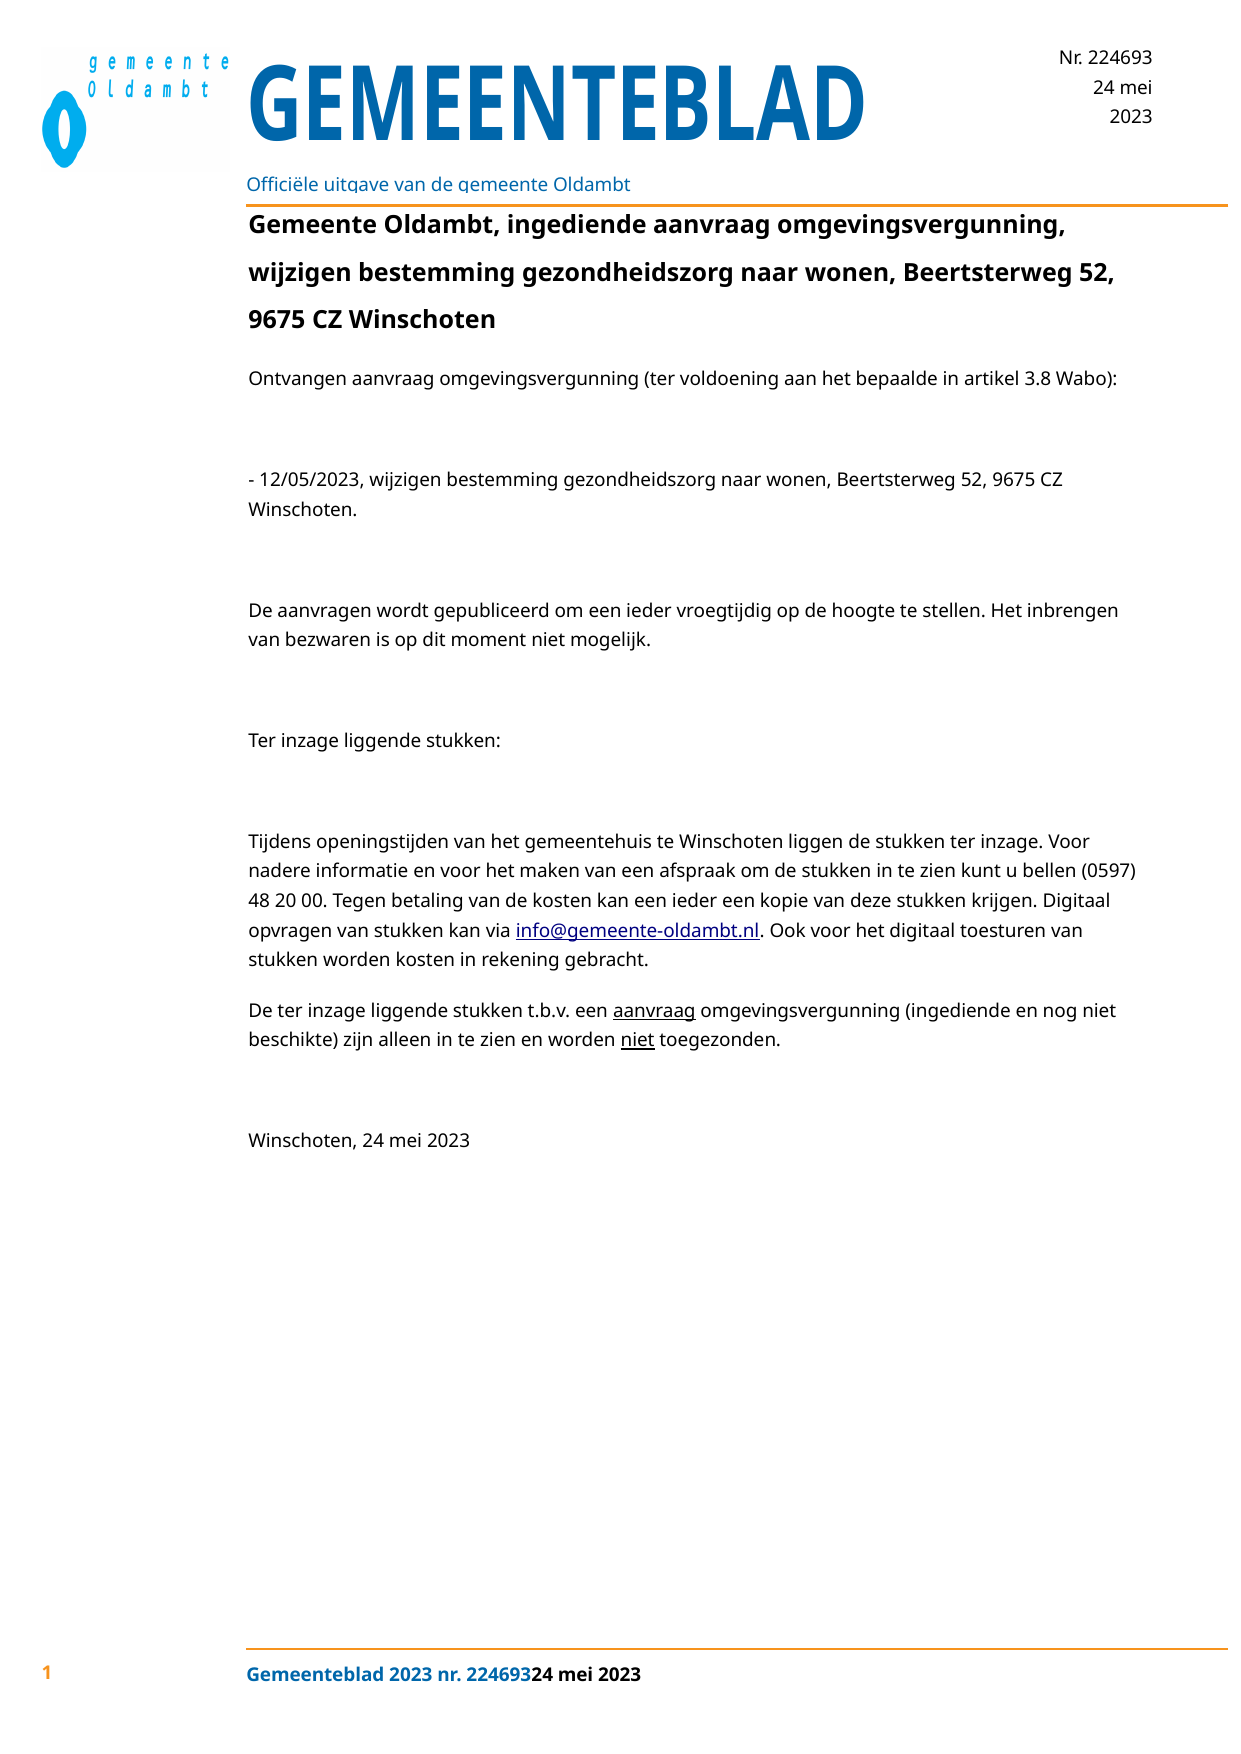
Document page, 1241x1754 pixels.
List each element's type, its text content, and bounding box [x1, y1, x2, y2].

text Ter inzage liggende stukken: [248, 727, 1152, 753]
text Ontvangen aanvraag omgevingsvergunning (ter voldoening aan het bepaalde in artikel 3.8 Wabo): [248, 366, 1152, 391]
text De ter inzage liggende stukken t.b.v. een aanvraag omgevingsvergunning (ingediende en nog niet beschikte) zijn alleen in te zien en worden niet toegezonden. [248, 997, 1152, 1052]
text De aanvragen wordt gepubliceerd om een ieder vroegtijdig op de hoogte te stellen. Het inbrengen van bezwaren is op dit moment niet mogelijk. [248, 597, 1152, 652]
text Winschoten, 24 mei 2023 [248, 1127, 1152, 1153]
text - 12/05/2023, wijzigen bestemming gezondheidszorg naar wonen, Beertsterweg 52, 9675 CZ Winschoten. [248, 466, 1152, 522]
picture [41, 47, 231, 172]
text Tijdens openingstijden van het gemeentehuis te Winschoten liggen de stukken ter inzage. Voor nadere informatie en voor het maken van een afspraak om de stukken in te zien kunt u bellen (0597) 48 20 00. Tegen betaling van de kosten kan een ieder een kopie van deze stukken krijgen. Digitaal opvragen van stukken kan via info@gemeente-oldambt.nl. Ook voor het digitaal toesturen van stukken worden kosten in rekening gebracht. [248, 828, 1152, 972]
text Gemeente Oldambt, ingediende aanvraag omgevingsvergunning, wijzigen bestemming gezondheidszorg naar wonen, Beertsterweg 52, 9675 CZ Winschoten [248, 207, 1152, 336]
